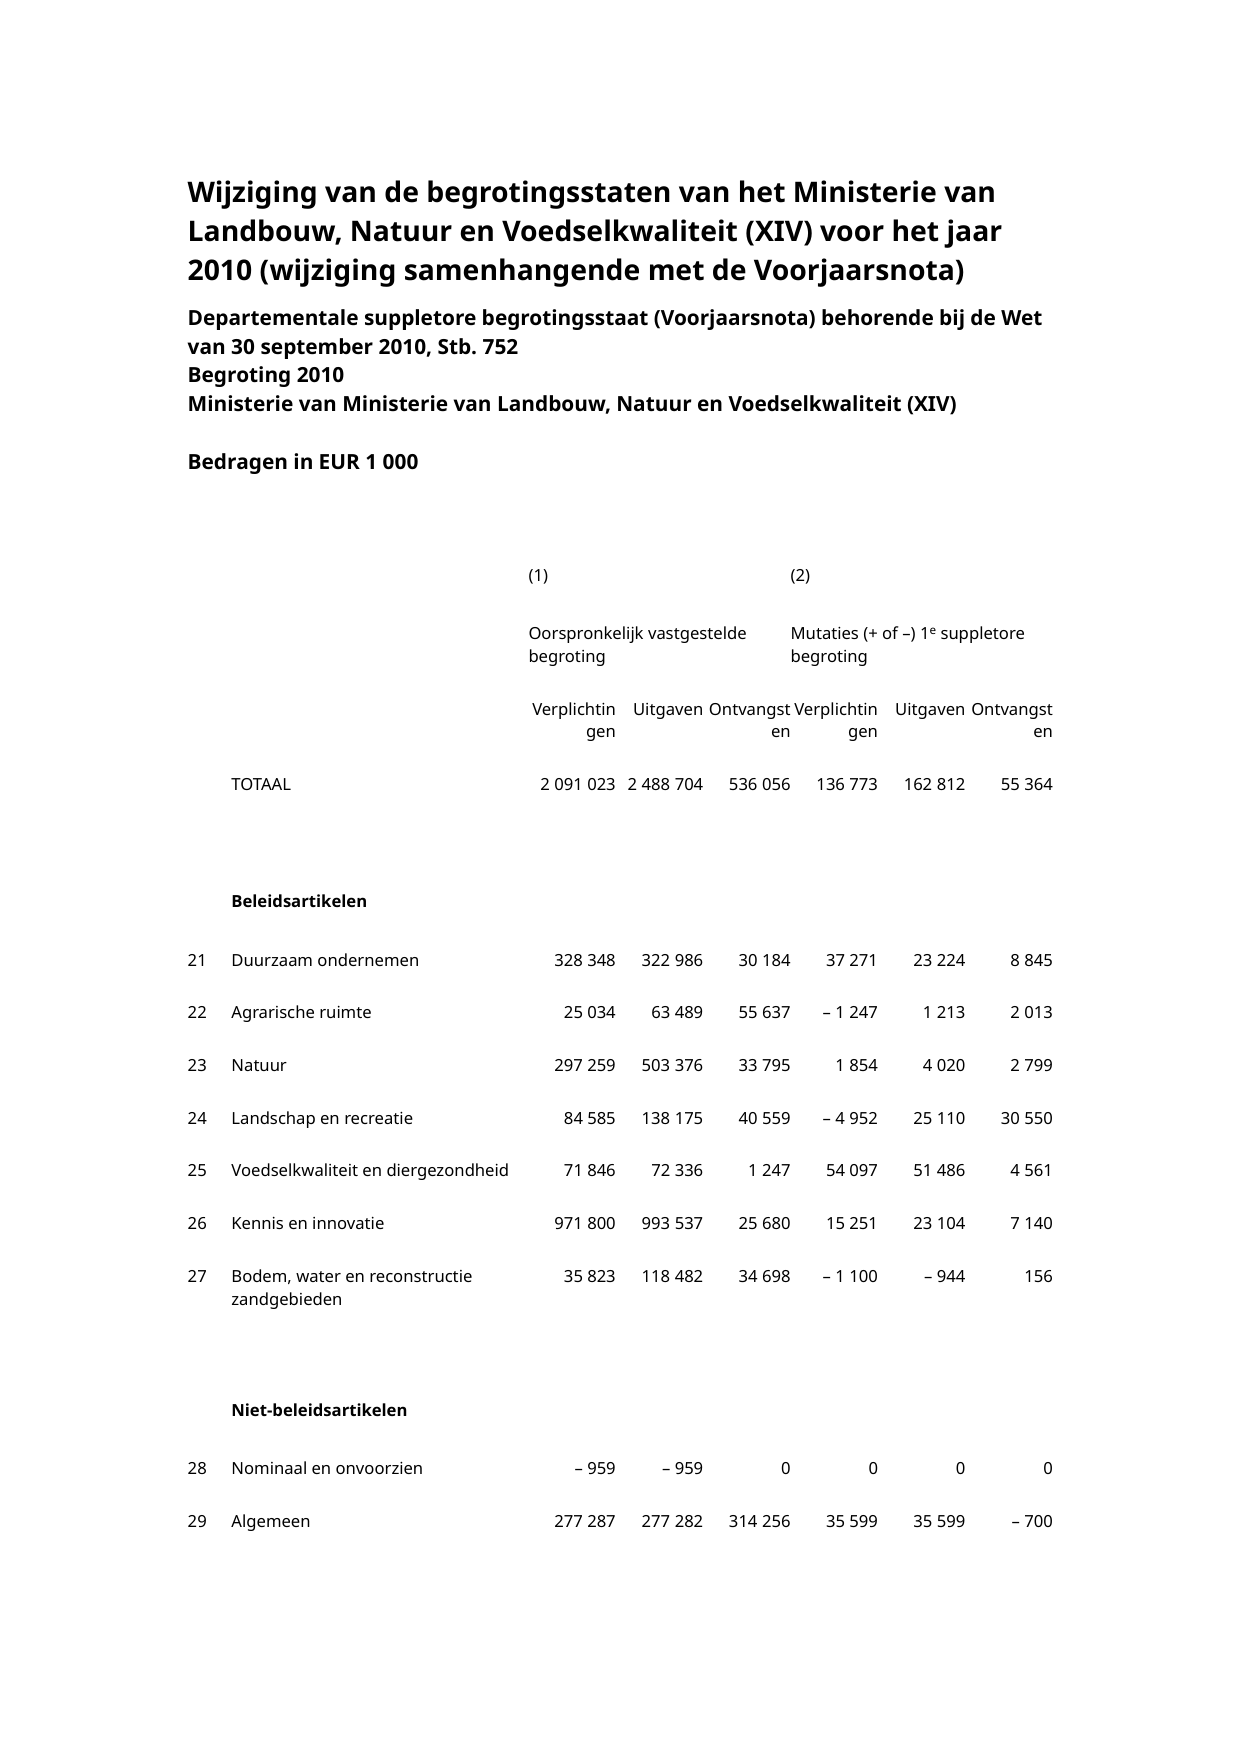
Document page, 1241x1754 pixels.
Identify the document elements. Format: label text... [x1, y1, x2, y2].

table_cell Bodem, water en reconstructie zandgebieden [231, 1264, 528, 1340]
table_cell 2 488 704 [616, 773, 703, 831]
table_cell Duurzaam ondernemen [231, 948, 528, 1001]
table_cell 35 599 [790, 1509, 878, 1562]
table_cell 33 795 [703, 1054, 790, 1106]
table_cell [790, 890, 878, 948]
table_cell 40 559 [703, 1106, 790, 1159]
table_cell [790, 1398, 878, 1457]
table_cell Nominaal en onvoorzien [231, 1457, 528, 1509]
table_header (2) [790, 564, 1053, 622]
table_cell Voedselkwaliteit en diergezondheid [231, 1159, 528, 1212]
table_cell 2 091 023 [528, 773, 616, 831]
table_cell 37 271 [790, 948, 878, 1001]
table_cell 0 [965, 1457, 1053, 1509]
table_cell [965, 831, 1053, 890]
table_cell 25 680 [703, 1212, 790, 1264]
table_cell – 1 247 [790, 1001, 878, 1053]
table_cell [878, 1340, 965, 1398]
table_cell Niet-beleidsartikelen [231, 1398, 528, 1457]
table_cell 55 637 [703, 1001, 790, 1053]
table_cell [528, 1398, 616, 1457]
table_cell 35 823 [528, 1264, 616, 1340]
table_cell 971 800 [528, 1212, 616, 1264]
table_cell [703, 1340, 790, 1398]
table_cell 25 034 [528, 1001, 616, 1053]
table_cell Algemeen [231, 1509, 528, 1562]
table_cell 297 259 [528, 1054, 616, 1106]
table_cell [188, 622, 231, 697]
table_cell 25 110 [878, 1106, 965, 1159]
table_cell [188, 831, 231, 890]
text Ministerie van Ministerie van Landbouw, Natuur en Voedselkwaliteit (XIV) [187, 389, 1053, 417]
table_cell 503 376 [616, 1054, 703, 1106]
table_cell TOTAAL [231, 773, 528, 831]
table_cell 1 854 [790, 1054, 878, 1106]
table_cell 84 585 [528, 1106, 616, 1159]
table_cell 22 [188, 1001, 231, 1053]
table_cell – 1 100 [790, 1264, 878, 1340]
table_cell – 959 [528, 1457, 616, 1509]
table_header (1) [528, 564, 790, 622]
table_cell – 944 [878, 1264, 965, 1340]
table_cell [878, 831, 965, 890]
table_cell 28 [188, 1457, 231, 1509]
table_cell [878, 890, 965, 948]
table_cell 314 256 [703, 1509, 790, 1562]
table_cell 0 [878, 1457, 965, 1509]
table_cell 54 097 [790, 1159, 878, 1212]
table_cell 277 287 [528, 1509, 616, 1562]
table_cell Landschap en recreatie [231, 1106, 528, 1159]
table_cell [188, 1398, 231, 1457]
table_cell 4 561 [965, 1159, 1053, 1212]
table_cell Oorspronkelijk vastgestelde begroting [528, 622, 790, 697]
table_cell [188, 773, 231, 831]
table_cell Uitgaven [878, 698, 965, 773]
table_header [231, 564, 528, 622]
table_cell [703, 831, 790, 890]
table_cell Verplichtingen [528, 698, 616, 773]
table_cell [231, 698, 528, 773]
table_cell [790, 831, 878, 890]
table_cell Verplichtingen [790, 698, 878, 773]
table_cell 1 247 [703, 1159, 790, 1212]
text Bedragen in EUR 1 000 [187, 447, 1053, 476]
table_cell 277 282 [616, 1509, 703, 1562]
table_cell [188, 698, 231, 773]
text Departementale suppletore begrotingsstaat (Voorjaarsnota) behorende bij de Wet van 30 september 2010, Stb. 752 [187, 303, 1053, 360]
table_cell 51 486 [878, 1159, 965, 1212]
table_cell – 4 952 [790, 1106, 878, 1159]
table_cell 26 [188, 1212, 231, 1264]
table_header [188, 564, 231, 622]
table_cell 993 537 [616, 1212, 703, 1264]
table_cell 63 489 [616, 1001, 703, 1053]
table_cell 162 812 [878, 773, 965, 831]
table_cell [231, 622, 528, 697]
table_cell 138 175 [616, 1106, 703, 1159]
table_cell [965, 890, 1053, 948]
table_cell [528, 890, 616, 948]
table_cell Kennis en innovatie [231, 1212, 528, 1264]
table_cell 536 056 [703, 773, 790, 831]
table_cell 30 550 [965, 1106, 1053, 1159]
table_cell 34 698 [703, 1264, 790, 1340]
table_cell Natuur [231, 1054, 528, 1106]
table_cell Agrarische ruimte [231, 1001, 528, 1053]
table_cell 2 013 [965, 1001, 1053, 1053]
table_cell 7 140 [965, 1212, 1053, 1264]
table_cell [878, 1398, 965, 1457]
table_cell – 700 [965, 1509, 1053, 1562]
table_cell 15 251 [790, 1212, 878, 1264]
table_cell 25 [188, 1159, 231, 1212]
table_cell 23 [188, 1054, 231, 1106]
table_cell [188, 1340, 231, 1398]
table_cell [528, 831, 616, 890]
table_cell [616, 1340, 703, 1398]
table_cell 8 845 [965, 948, 1053, 1001]
table_cell 118 482 [616, 1264, 703, 1340]
table_cell 35 599 [878, 1509, 965, 1562]
table_cell [616, 890, 703, 948]
table_cell 23 224 [878, 948, 965, 1001]
table_cell 29 [188, 1509, 231, 1562]
table_cell 30 184 [703, 948, 790, 1001]
table_cell 322 986 [616, 948, 703, 1001]
table_cell Beleidsartikelen [231, 890, 528, 948]
table_cell 4 020 [878, 1054, 965, 1106]
table_cell [231, 831, 528, 890]
table_cell [188, 890, 231, 948]
table_cell 1 213 [878, 1001, 965, 1053]
table_cell 2 799 [965, 1054, 1053, 1106]
table_cell 156 [965, 1264, 1053, 1340]
table_cell 0 [790, 1457, 878, 1509]
table_cell 24 [188, 1106, 231, 1159]
table_cell – 959 [616, 1457, 703, 1509]
table_cell 328 348 [528, 948, 616, 1001]
table_cell 55 364 [965, 773, 1053, 831]
table_cell Uitgaven [616, 698, 703, 773]
table_cell [965, 1340, 1053, 1398]
table_cell Ontvangsten [703, 698, 790, 773]
table_cell Ontvangsten [965, 698, 1053, 773]
text Begroting 2010 [187, 360, 1053, 389]
subtitle Wijziging van de begrotingsstaten van het Ministerie van Landbouw, Natuur en Voedselkwaliteit (XIV) voor het jaar 2010 (wijziging samenhangende met de Voorjaarsnota) [187, 172, 1053, 288]
table_cell 71 846 [528, 1159, 616, 1212]
table_cell 27 [188, 1264, 231, 1340]
table_cell 21 [188, 948, 231, 1001]
table_cell [965, 1398, 1053, 1457]
table_cell [703, 890, 790, 948]
table_cell 23 104 [878, 1212, 965, 1264]
table_cell [231, 1340, 528, 1398]
table_cell 0 [703, 1457, 790, 1509]
table_cell [616, 831, 703, 890]
table_cell [703, 1398, 790, 1457]
table_cell 136 773 [790, 773, 878, 831]
table_cell [790, 1340, 878, 1398]
table_cell [616, 1398, 703, 1457]
table_cell Mutaties (+ of –) 1e suppletore begroting [790, 622, 1053, 697]
table_cell 72 336 [616, 1159, 703, 1212]
table_cell [528, 1340, 616, 1398]
